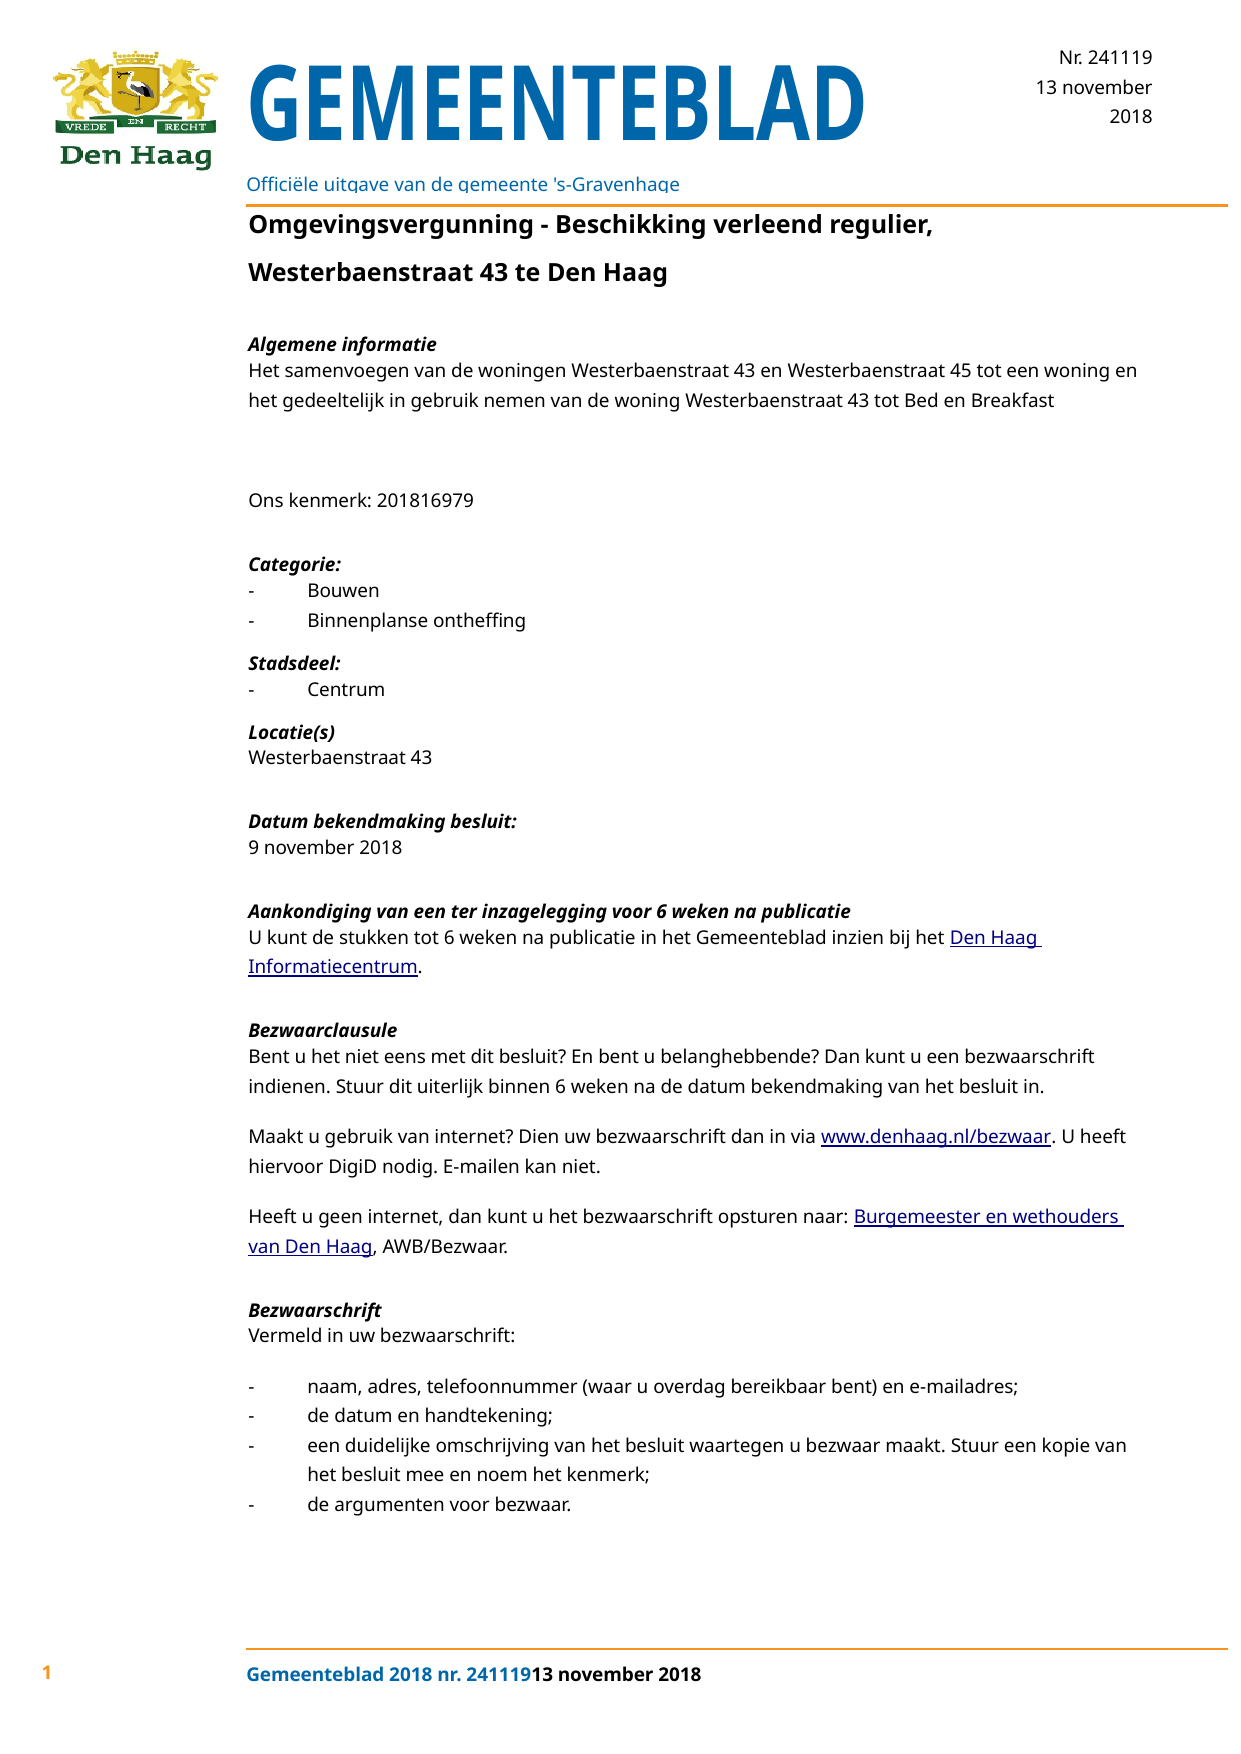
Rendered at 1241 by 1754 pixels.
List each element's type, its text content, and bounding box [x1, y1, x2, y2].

list naam, adres, telefoonnummer (waar u overdag bereikbaar bent) en e-mailadres; [248, 1373, 1152, 1399]
text Bezwaarschrift [248, 1297, 1152, 1322]
list een duidelijke omschrijving van het besluit waartegen u bezwaar maakt. Stuur een kopie van het besluit mee en noem het kenmerk; [248, 1432, 1152, 1487]
text Locatie(s) [248, 719, 1152, 744]
list Bouwen [248, 577, 1152, 603]
list de datum en handtekening; [248, 1402, 1152, 1428]
text Aankondiging van een ter inzagelegging voor 6 weken na publicatie [248, 898, 1152, 924]
text Westerbaenstraat 43 [248, 744, 1152, 770]
text Maakt u gebruik van internet? Dien uw bezwaarschrift dan in via www.denhaag.nl/bezwaar. U heeft hiervoor DigiD nodig. E-mailen kan niet. [248, 1123, 1152, 1178]
text Vermeld in uw bezwaarschrift: [248, 1322, 1152, 1348]
text 9 november 2018 [248, 834, 1152, 860]
list Centrum [248, 676, 1152, 701]
text Stadsdeel: [248, 650, 1152, 676]
text Algemene informatie [248, 331, 1152, 357]
picture [41, 47, 231, 172]
text Datum bekendmaking besluit: [248, 808, 1152, 834]
text Ons kenmerk: 201816979 [248, 488, 1152, 513]
text Omgevingsvergunning - Beschikking verleend regulier, Westerbaenstraat 43 te Den Haag [248, 207, 1152, 288]
text U kunt de stukken tot 6 weken na publicatie in het Gemeenteblad inzien bij het Den Haag Informatiecentrum. [248, 924, 1152, 979]
list Binnenplanse ontheffing [248, 607, 1152, 633]
text Het samenvoegen van de woningen Westerbaenstraat 43 en Westerbaenstraat 45 tot een woning en het gedeeltelijk in gebruik nemen van de woning Westerbaenstraat 43 tot Bed en Breakfast [248, 357, 1152, 412]
list de argumenten voor bezwaar. [248, 1491, 1152, 1517]
text Bezwaarclausule [248, 1017, 1152, 1043]
text Categorie: [248, 552, 1152, 577]
text Heeft u geen internet, dan kunt u het bezwaarschrift opsturen naar: Burgemeester en wethouders van Den Haag, AWB/Bezwaar. [248, 1203, 1152, 1258]
text Bent u het niet eens met dit besluit? En bent u belanghebbende? Dan kunt u een bezwaarschrift indienen. Stuur dit uiterlijk binnen 6 weken na de datum bekendmaking van het besluit in. [248, 1043, 1152, 1098]
